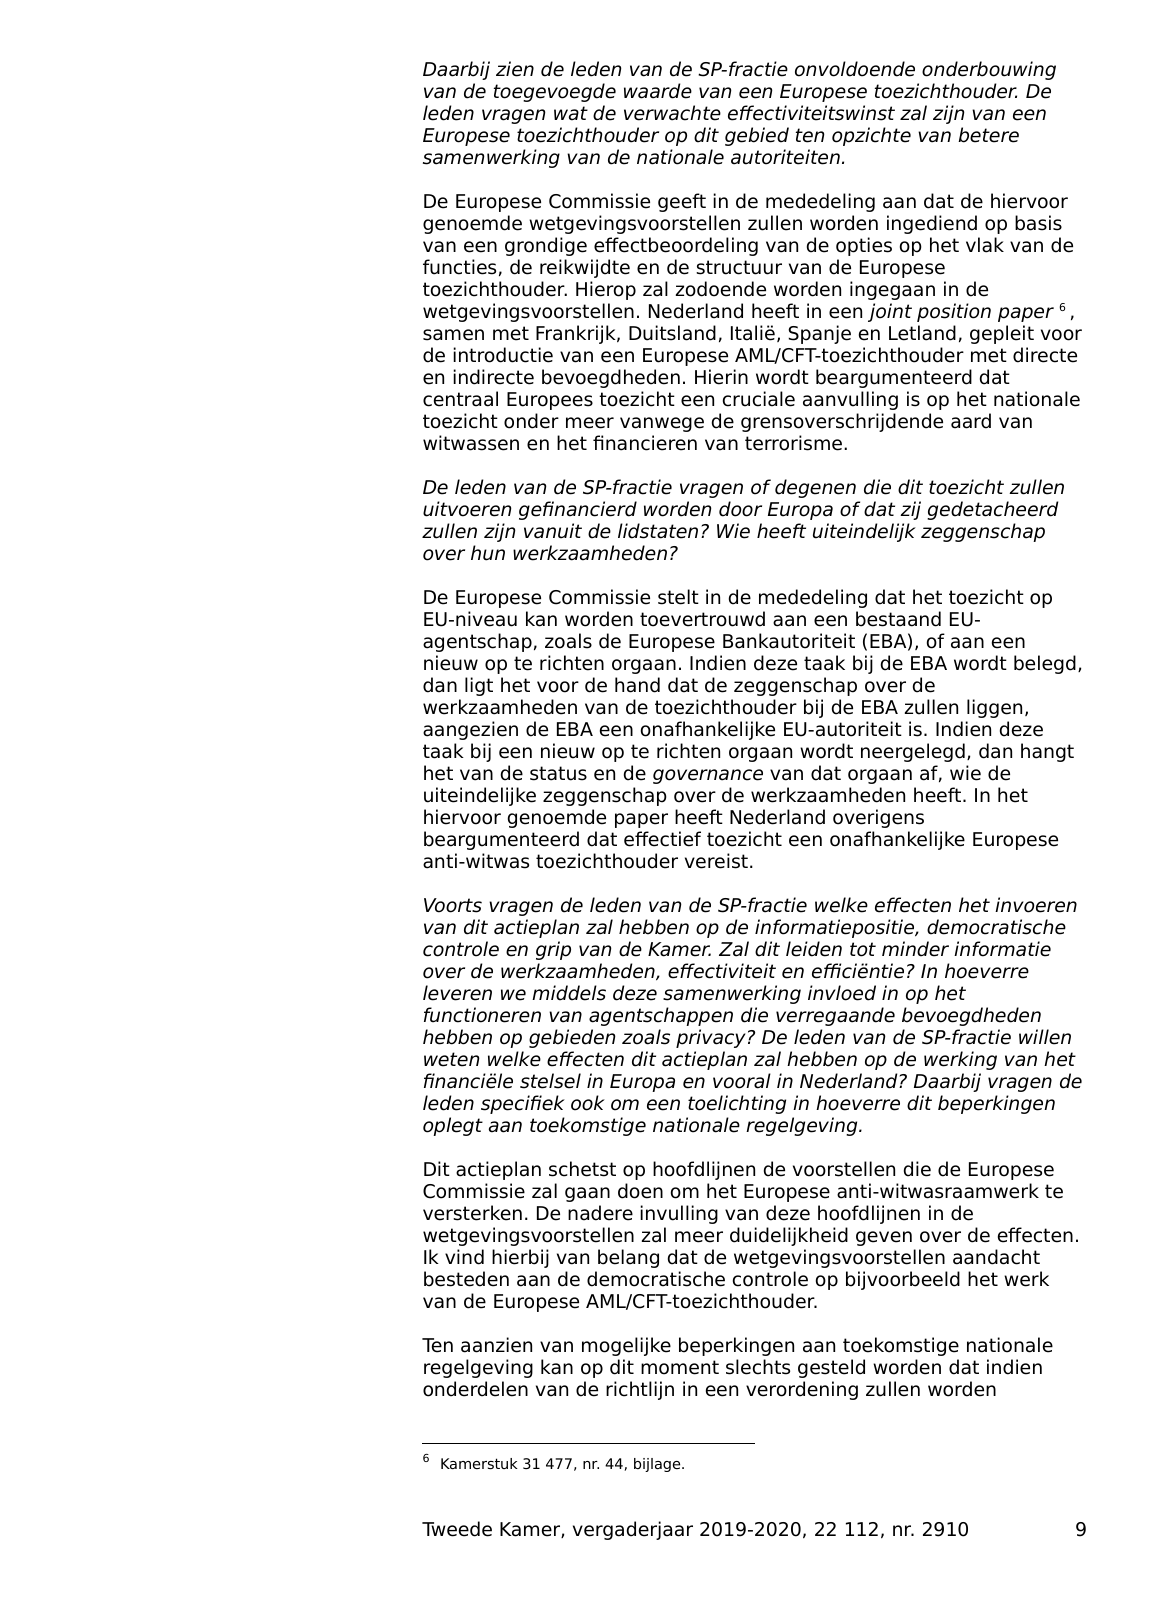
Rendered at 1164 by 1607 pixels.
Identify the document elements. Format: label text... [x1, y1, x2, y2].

text De leden van de SP-fractie vragen of degenen die dit toezicht zullen uitvoeren gefinancierd worden door Europa of dat zij gedetacheerd zullen zijn vanuit de lidstaten? Wie heeft uiteindelijk zeggenschap over hun werkzaamheden? [422, 477, 1087, 565]
text De Europese Commissie stelt in de mededeling dat het toezicht op EU-niveau kan worden toevertrouwd aan een bestaand EU-agentschap, zoals de Europese Bankautoriteit (EBA), of aan een nieuw op te richten orgaan. Indien deze taak bij de EBA wordt belegd, dan ligt het voor de hand dat de zeggenschap over de werkzaamheden van de toezichthouder bij de EBA zullen liggen, aangezien de EBA een onafhankelijke EU-autoriteit is. Indien deze taak bij een nieuw op te richten orgaan wordt neergelegd, dan hangt het van de status en de governance van dat orgaan af, wie de uiteindelijke zeggenschap over de werkzaamheden heeft. In het hiervoor genoemde paper heeft Nederland overigens beargumenteerd dat effectief toezicht een onafhankelijke Europese anti-witwas toezichthouder vereist. [422, 587, 1087, 873]
text Voorts vragen de leden van de SP-fractie welke effecten het invoeren van dit actieplan zal hebben op de informatiepositie, democratische controle en grip van de Kamer. Zal dit leiden tot minder informatie over de werkzaamheden, effectiviteit en efficiëntie? In hoeverre leveren we middels deze samenwerking invloed in op het functioneren van agentschappen die verregaande bevoegdheden hebben op gebieden zoals privacy? De leden van de SP-fractie willen weten welke effecten dit actieplan zal hebben op de werking van het financiële stelsel in Europa en vooral in Nederland? Daarbij vragen de leden specifiek ook om een toelichting in hoeverre dit beperkingen oplegt aan toekomstige nationale regelgeving. [422, 895, 1087, 1137]
text Daarbij zien de leden van de SP-fractie onvoldoende onderbouwing van de toegevoegde waarde van een Europese toezichthouder. De leden vragen wat de verwachte effectiviteitswinst zal zijn van een Europese toezichthouder op dit gebied ten opzichte van betere samenwerking van de nationale autoriteiten. [422, 59, 1087, 169]
text Dit actieplan schetst op hoofdlijnen de voorstellen die de Europese Commissie zal gaan doen om het Europese anti-witwasraamwerk te versterken. De nadere invulling van deze hoofdlijnen in de wetgevingsvoorstellen zal meer duidelijkheid geven over de effecten. Ik vind hierbij van belang dat de wetgevingsvoorstellen aandacht besteden aan de democratische controle op bijvoorbeeld het werk van de Europese AML/CFT-toezichthouder. [422, 1159, 1087, 1313]
text Ten aanzien van mogelijke beperkingen aan toekomstige nationale regelgeving kan op dit moment slechts gesteld worden dat indien onderdelen van de richtlijn in een verordening zullen worden [422, 1335, 1087, 1401]
text De Europese Commissie geeft in de mededeling aan dat de hiervoor genoemde wetgevingsvoorstellen zullen worden ingediend op basis van een grondige effectbeoordeling van de opties op het vlak van de functies, de reikwijdte en de structuur van de Europese toezichthouder. Hierop zal zodoende worden ingegaan in de wetgevingsvoorstellen. Nederland heeft in een joint position paper , samen met Frankrijk, Duitsland, Italië, Spanje en Letland, gepleit voor de introductie van een Europese AML/CFT-toezichthouder met directe en indirecte bevoegdheden. Hierin wordt beargumenteerd dat centraal Europees toezicht een cruciale aanvulling is op het nationale toezicht onder meer vanwege de grensoverschrijdende aard van witwassen en het financieren van terrorisme. [422, 191, 1087, 455]
text Kamerstuk 31 477, nr. 44, bijlage. [422, 1452, 1087, 1474]
